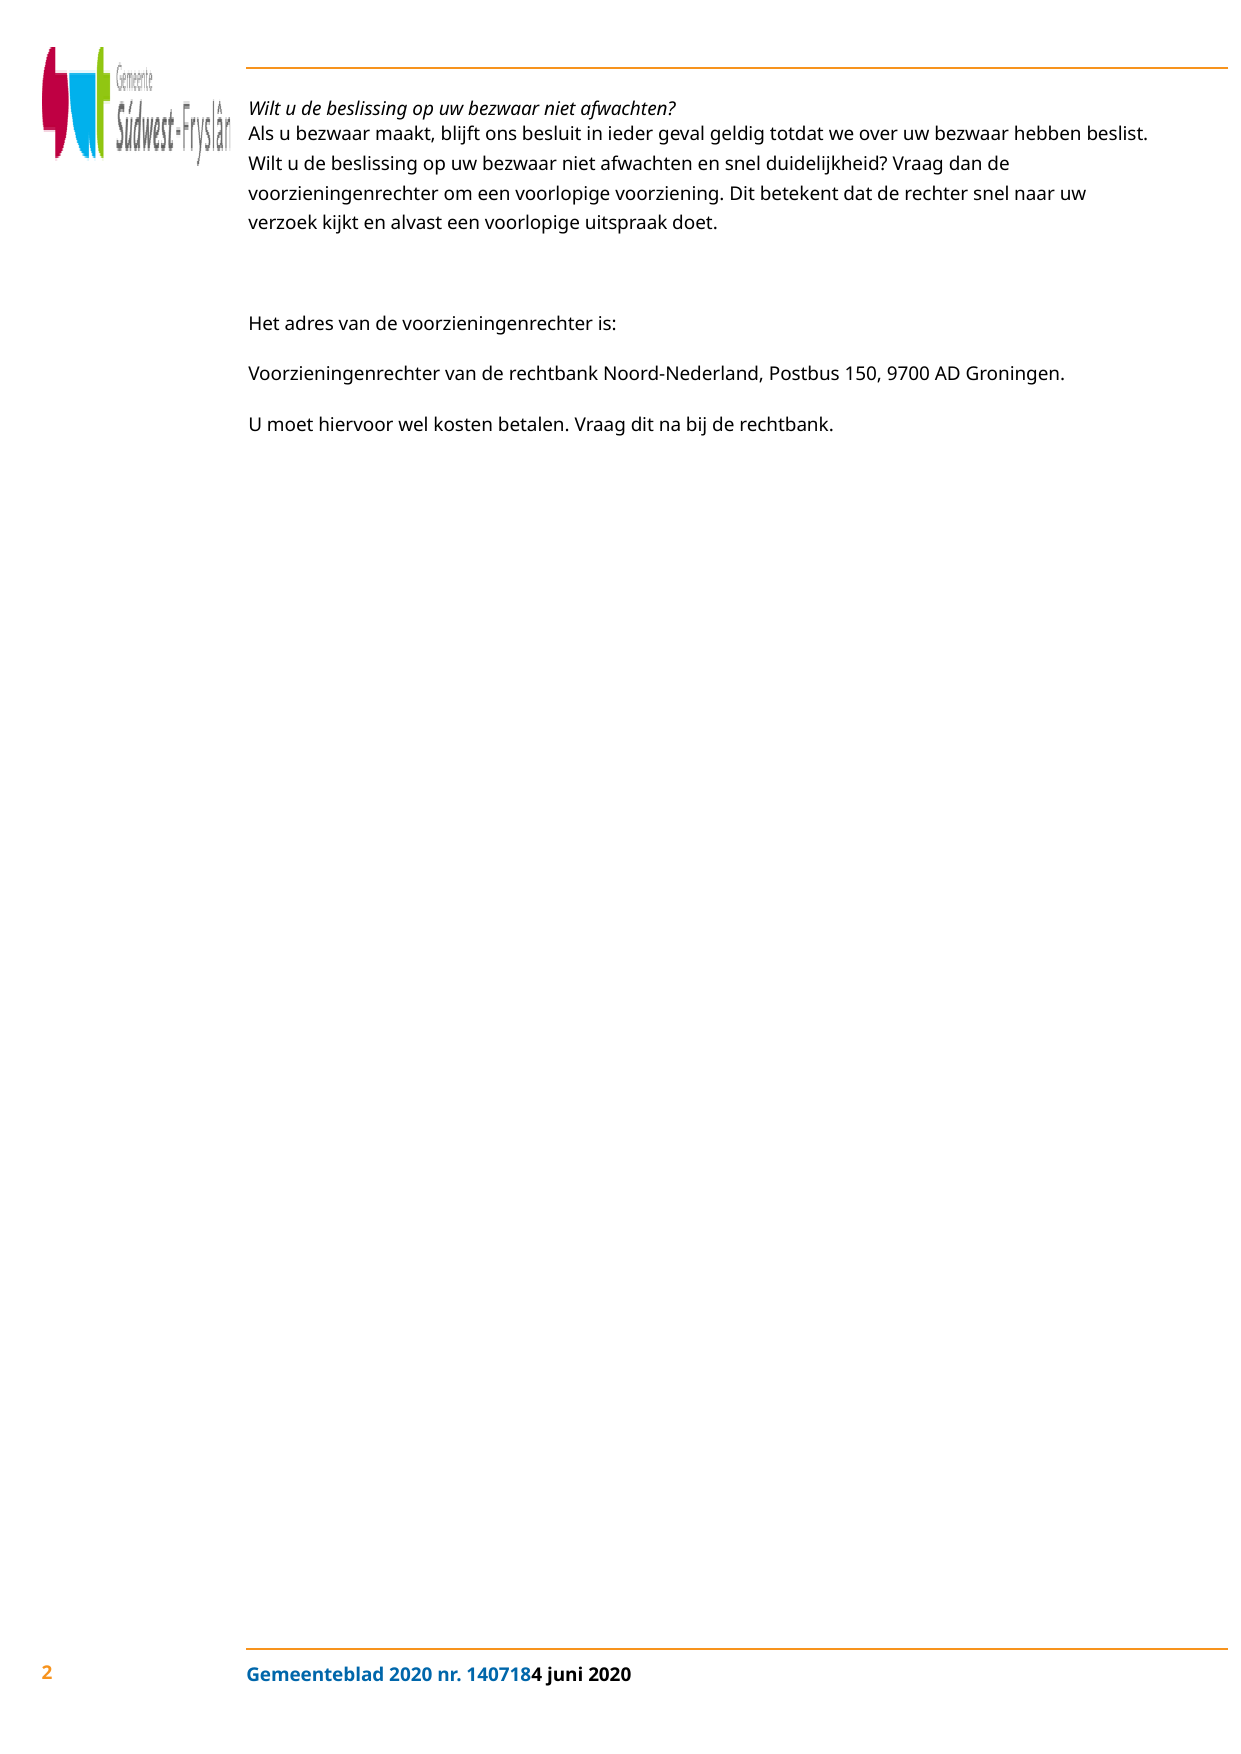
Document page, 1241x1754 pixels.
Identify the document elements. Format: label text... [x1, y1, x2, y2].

text Voorzieningenrechter van de rechtbank Noord-Nederland, Postbus 150, 9700 AD Groningen. [248, 361, 1152, 386]
text Wilt u de beslissing op uw bezwaar niet afwachten? [248, 95, 1152, 121]
text U moet hiervoor wel kosten betalen. Vraag dit na bij de rechtbank. [248, 411, 1152, 437]
picture [41, 47, 231, 172]
text Het adres van de voorzieningenrechter is: [248, 310, 1152, 336]
text Als u bezwaar maakt, blijft ons besluit in ieder geval geldig totdat we over uw bezwaar hebben beslist. Wilt u de beslissing op uw bezwaar niet afwachten en snel duidelijkheid? Vraag dan de voorzieningenrechter om een voorlopige voorziening. Dit betekent dat de rechter snel naar uw verzoek kijkt en alvast een voorlopige uitspraak doet. [248, 121, 1152, 235]
